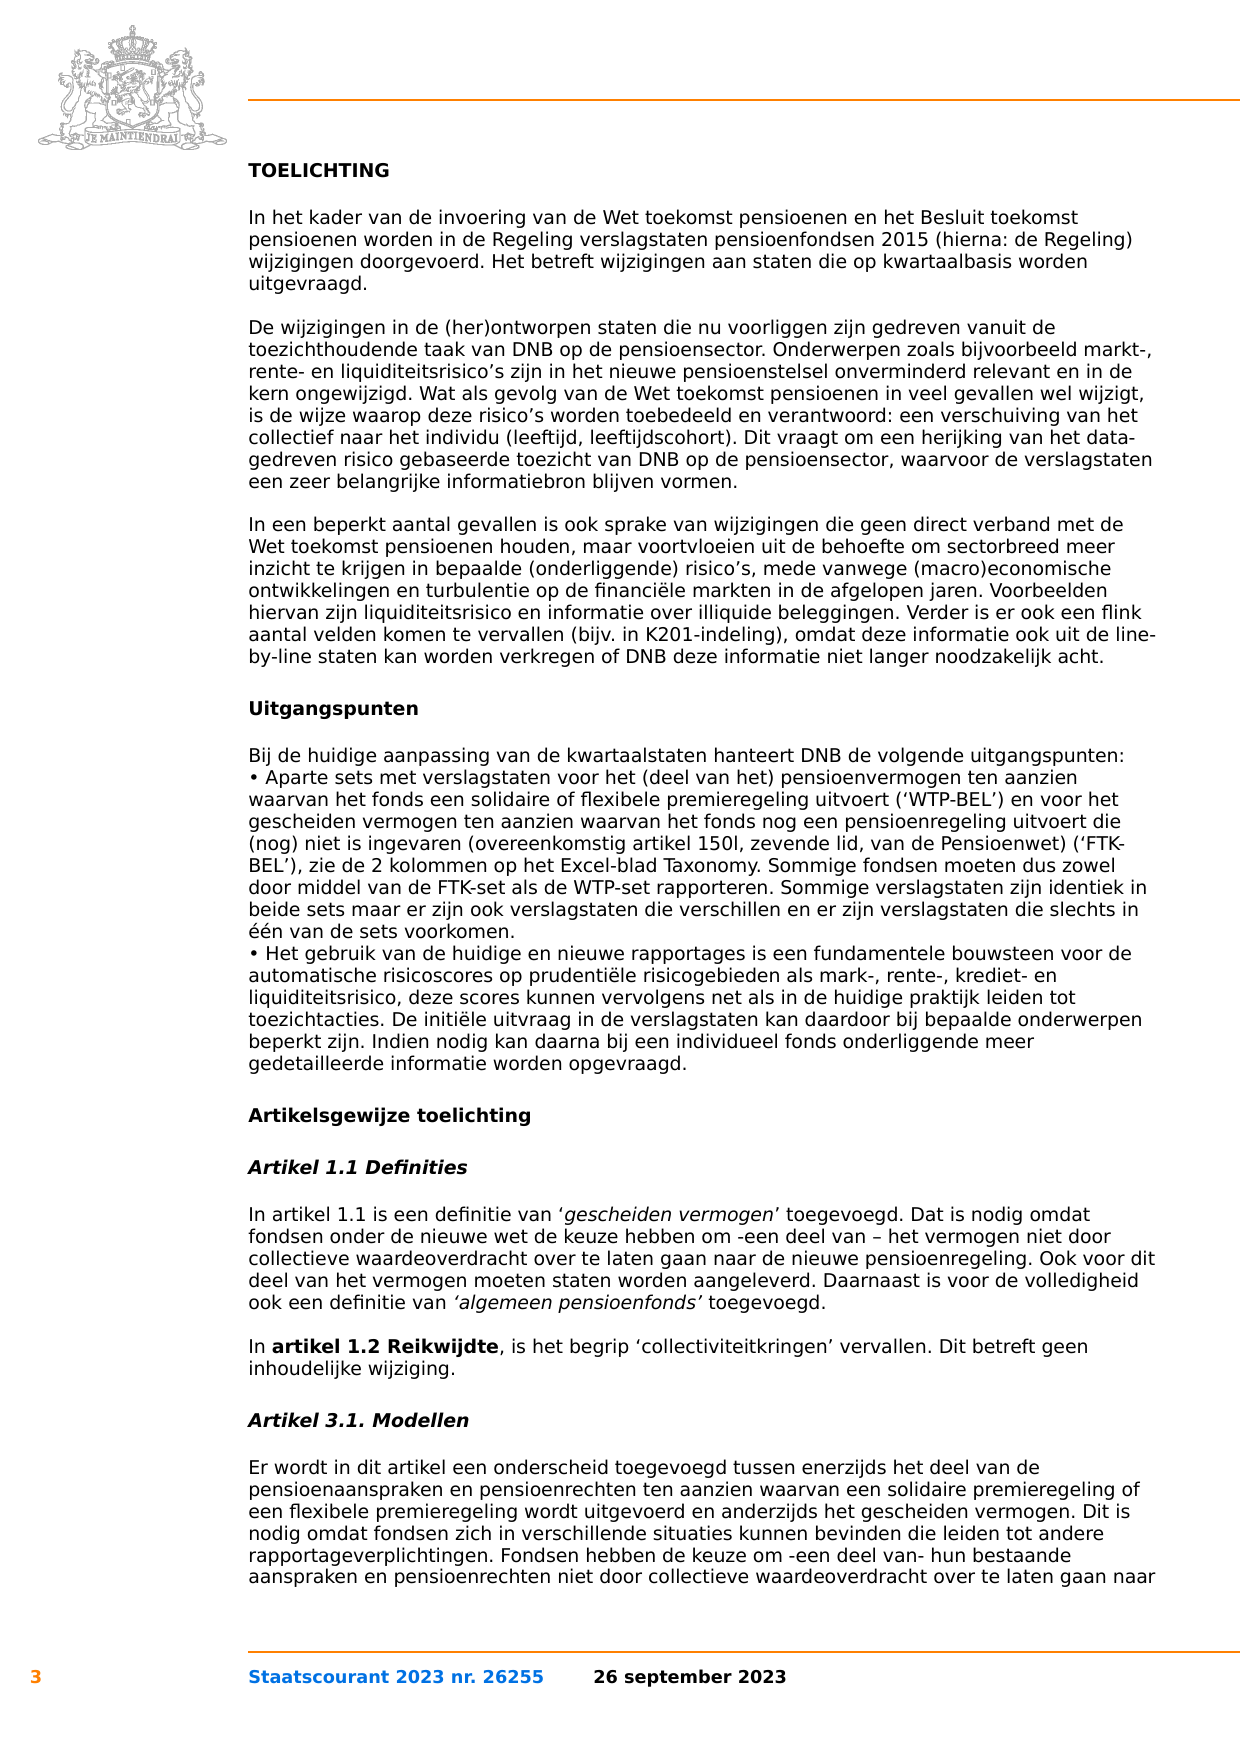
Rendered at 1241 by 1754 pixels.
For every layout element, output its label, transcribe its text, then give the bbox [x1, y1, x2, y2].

text In een beperkt aantal gevallen is ook sprake van wijzigingen die geen direct verband met de Wet toekomst pensioenen houden, maar voortvloeien uit de behoefte om sectorbreed meer inzicht te krijgen in bepaalde (onderliggende) risico’s, mede vanwege (macro)economische ontwikkelingen en turbulentie op de financiële markten in de afgelopen jaren. Voorbeelden hiervan zijn liquiditeitsrisico en informatie over illiquide beleggingen. Verder is er ook een flink aantal velden komen te vervallen (bijv. in K201-indeling), omdat deze informatie ook uit de line-by-line staten kan worden verkregen of DNB deze informatie niet langer noodzakelijk acht. [248, 514, 1163, 668]
text In artikel 1.1 is een definitie van ‘gescheiden vermogen’ toegevoegd. Dat is nodig omdat fondsen onder de nieuwe wet de keuze hebben om -een deel van – het vermogen niet door collectieve waardeoverdracht over te laten gaan naar de nieuwe pensioenregeling. Ook voor dit deel van het vermogen moeten staten worden aangeleverd. Daarnaast is voor de volledigheid ook een definitie van ‘algemeen pensioenfonds’ toegevoegd. [248, 1204, 1163, 1314]
text • Aparte sets met verslagstaten voor het (deel van het) pensioenvermogen ten aanzien waarvan het fonds een solidaire of flexibele premieregeling uitvoert (‘WTP-BEL’) en voor het gescheiden vermogen ten aanzien waarvan het fonds nog een pensioenregeling uitvoert die (nog) niet is ingevaren (overeenkomstig artikel 150l, zevende lid, van de Pensioenwet) (‘FTK-BEL’), zie de 2 kolommen op het Excel-blad Taxonomy. Sommige fondsen moeten dus zowel door middel van de FTK-set als de WTP-set rapporteren. Sommige verslagstaten zijn identiek in beide sets maar er zijn ook verslagstaten die verschillen en er zijn verslagstaten die slechts in één van de sets voorkomen. [248, 767, 1163, 943]
text Bij de huidige aanpassing van de kwartaalstaten hanteert DNB de volgende uitgangspunten: [248, 745, 1163, 767]
text In het kader van de invoering van de Wet toekomst pensioenen en het Besluit toekomst pensioenen worden in de Regeling verslagstaten pensioenfondsen 2015 (hierna: de Regeling) wijzigingen doorgevoerd. Het betreft wijzigingen aan staten die op kwartaalbasis worden uitgevraagd. [248, 207, 1163, 295]
subtitle Artikel 3.1. Modellen [248, 1409, 1163, 1432]
picture [38, 25, 227, 150]
subtitle TOELICHTING [248, 160, 1163, 182]
subtitle Artikelsgewijze toelichting [248, 1105, 1163, 1127]
subtitle Artikel 1.1 Definities [248, 1157, 1163, 1179]
text Er wordt in dit artikel een onderscheid toegevoegd tussen enerzijds het deel van de pensioenaanspraken en pensioenrechten ten aanzien waarvan een solidaire premieregeling of een flexibele premieregeling wordt uitgevoerd en anderzijds het gescheiden vermogen. Dit is nodig omdat fondsen zich in verschillende situaties kunnen bevinden die leiden tot andere rapportageverplichtingen. Fondsen hebben de keuze om -een deel van- hun bestaande aanspraken en pensioenrechten niet door collectieve waardeoverdracht over te laten gaan naar [248, 1457, 1163, 1588]
text De wijzigingen in de (her)ontworpen staten die nu voorliggen zijn gedreven vanuit de toezichthoudende taak van DNB op de pensioensector. Onderwerpen zoals bijvoorbeeld markt-, rente- en liquiditeitsrisico’s zijn in het nieuwe pensioenstelsel onverminderd relevant en in de kern ongewijzigd. Wat als gevolg van de Wet toekomst pensioenen in veel gevallen wel wijzigt, is de wijze waarop deze risico’s worden toebedeeld en verantwoord: een verschuiving van het collectief naar het individu (leeftijd, leeftijdscohort). Dit vraagt om een herijking van het data-gedreven risico gebaseerde toezicht van DNB op de pensioensector, waarvoor de verslagstaten een zeer belangrijke informatiebron blijven vormen. [248, 317, 1163, 492]
text • Het gebruik van de huidige en nieuwe rapportages is een fundamentele bouwsteen voor de automatische risicoscores op prudentiële risicogebieden als mark-, rente-, krediet- en liquiditeitsrisico, deze scores kunnen vervolgens net als in de huidige praktijk leiden tot toezichtacties. De initiële uitvraag in de verslagstaten kan daardoor bij bepaalde onderwerpen beperkt zijn. Indien nodig kan daarna bij een individueel fonds onderliggende meer gedetailleerde informatie worden opgevraagd. [248, 943, 1163, 1075]
text In artikel 1.2 Reikwijdte, is het begrip ‘collectiviteitkringen’ vervallen. Dit betreft geen inhoudelijke wijziging. [248, 1336, 1163, 1379]
subtitle Uitgangspunten [248, 698, 1163, 720]
